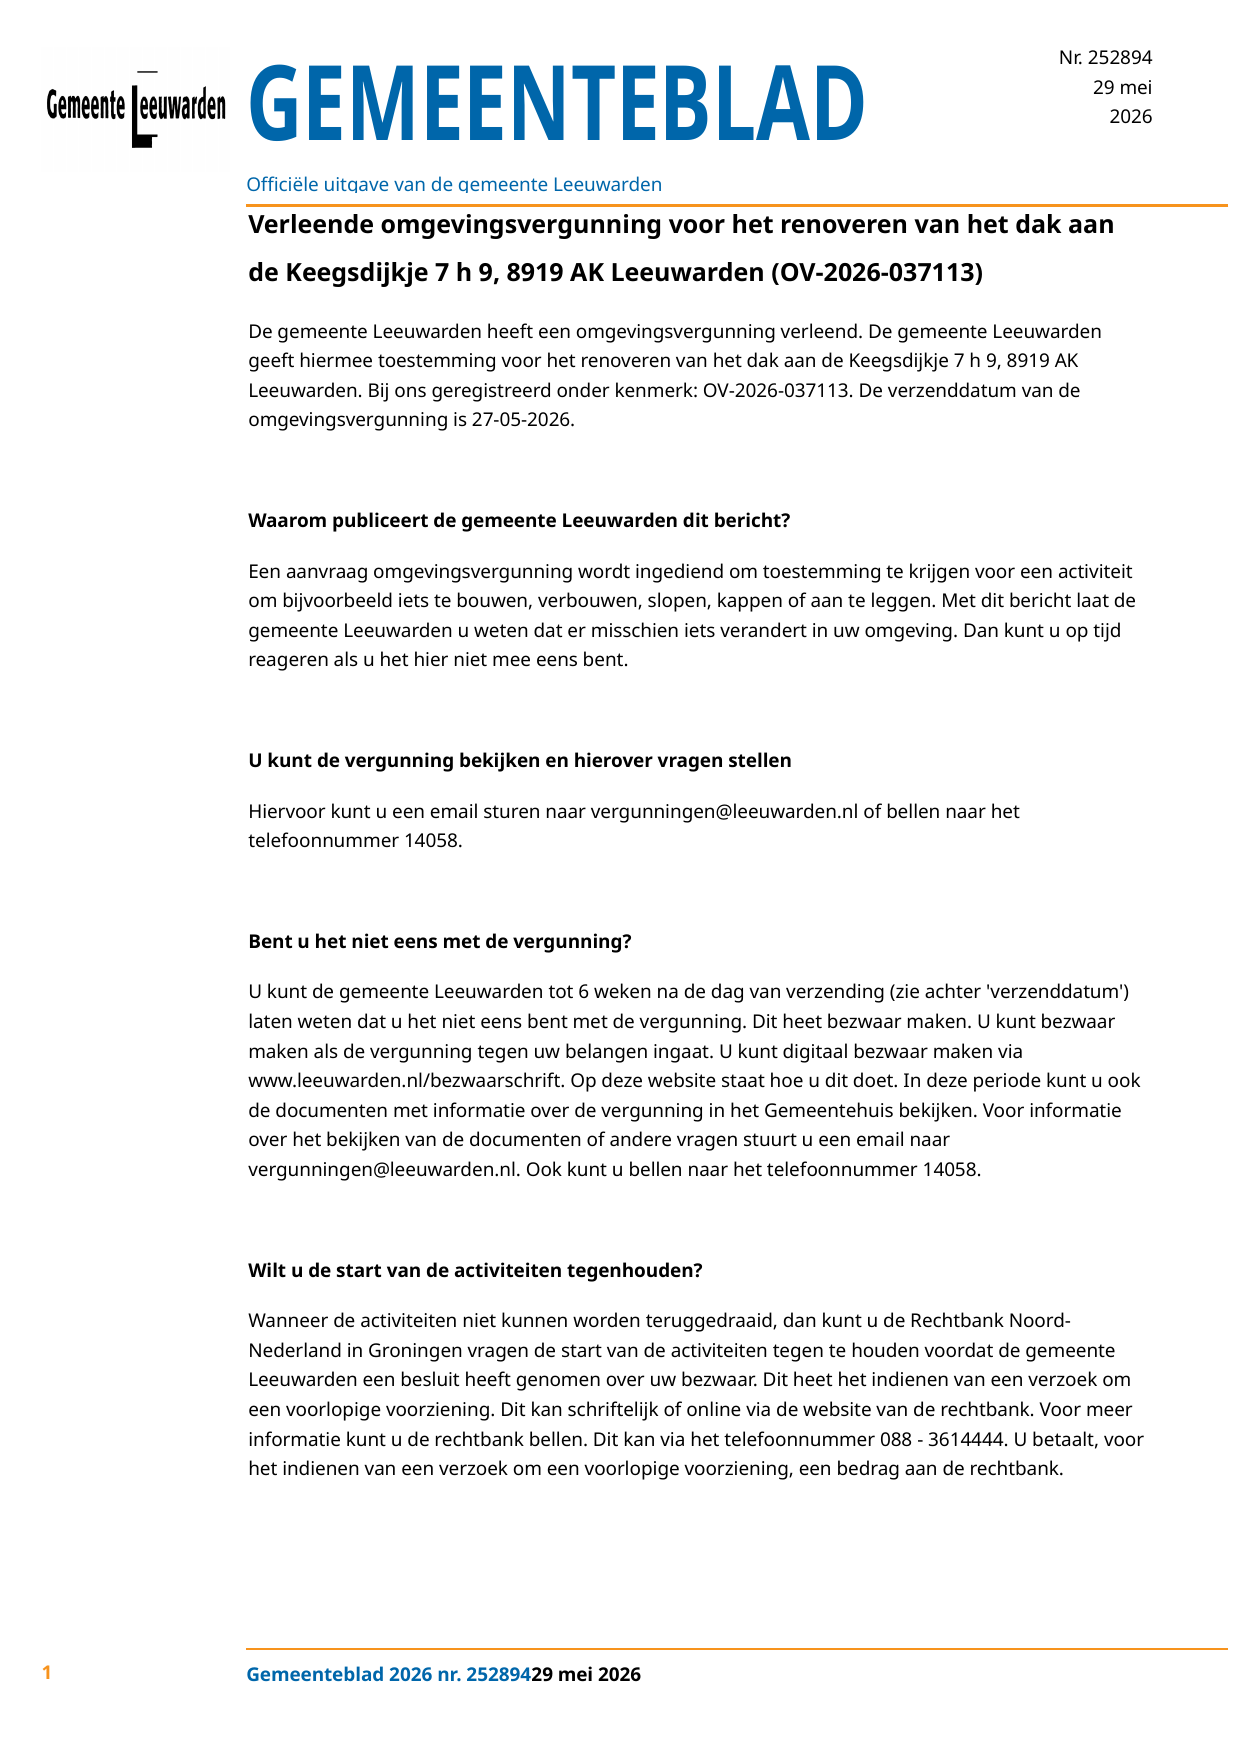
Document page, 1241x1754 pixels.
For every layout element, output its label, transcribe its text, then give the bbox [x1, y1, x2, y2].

text Waarom publiceert de gemeente Leeuwarden dit bericht? [248, 507, 1152, 533]
text Een aanvraag omgevingsvergunning wordt ingediend om toestemming te krijgen voor een activiteit om bijvoorbeeld iets te bouwen, verbouwen, slopen, kappen of aan te leggen. Met dit bericht laat de gemeente Leeuwarden u weten dat er misschien iets verandert in uw omgeving. Dan kunt u op tijd reageren als u het hier niet mee eens bent. [248, 558, 1152, 672]
text Wilt u de start van de activiteiten tegenhouden? [248, 1257, 1152, 1283]
picture [41, 47, 231, 172]
text Verleende omgevingsvergunning voor het renoveren van het dak aan de Keegsdijkje 7 h 9, 8919 AK Leeuwarden (OV-2026-037113) [248, 207, 1152, 288]
text De gemeente Leeuwarden heeft een omgevingsvergunning verleend. De gemeente Leeuwarden geeft hiermee toestemming voor het renoveren van het dak aan de Keegsdijkje 7 h 9, 8919 AK Leeuwarden. Bij ons geregistreerd onder kenmerk: OV-2026-037113. De verzenddatum van de omgevingsvergunning is 27-05-2026. [248, 318, 1152, 432]
text U kunt de vergunning bekijken en hierover vragen stellen [248, 747, 1152, 773]
text Bent u het niet eens met de vergunning? [248, 928, 1152, 954]
text Wanneer de activiteiten niet kunnen worden teruggedraaid, dan kunt u de Rechtbank Noord-Nederland in Groningen vragen de start van de activiteiten tegen te houden voordat de gemeente Leeuwarden een besluit heeft genomen over uw bezwaar. Dit heet het indienen van een verzoek om een voorlopige voorziening. Dit kan schriftelijk of online via de website van de rechtbank. Voor meer informatie kunt u de rechtbank bellen. Dit kan via het telefoonnummer 088 - 3614444. U betaalt, voor het indienen van een verzoek om een voorlopige voorziening, een bedrag aan de rechtbank. [248, 1307, 1152, 1481]
text Hiervoor kunt u een email sturen naar vergunningen@leeuwarden.nl of bellen naar het telefoonnummer 14058. [248, 798, 1152, 853]
text U kunt de gemeente Leeuwarden tot 6 weken na de dag van verzending (zie achter 'verzenddatum') laten weten dat u het niet eens bent met de vergunning. Dit heet bezwaar maken. U kunt bezwaar maken als de vergunning tegen uw belangen ingaat. U kunt digitaal bezwaar maken via www.leeuwarden.nl/bezwaarschrift. Op deze website staat hoe u dit doet. In deze periode kunt u ook de documenten met informatie over de vergunning in het Gemeentehuis bekijken. Voor informatie over het bekijken van de documenten of andere vragen stuurt u een email naar vergunningen@leeuwarden.nl. Ook kunt u bellen naar het telefoonnummer 14058. [248, 979, 1152, 1182]
